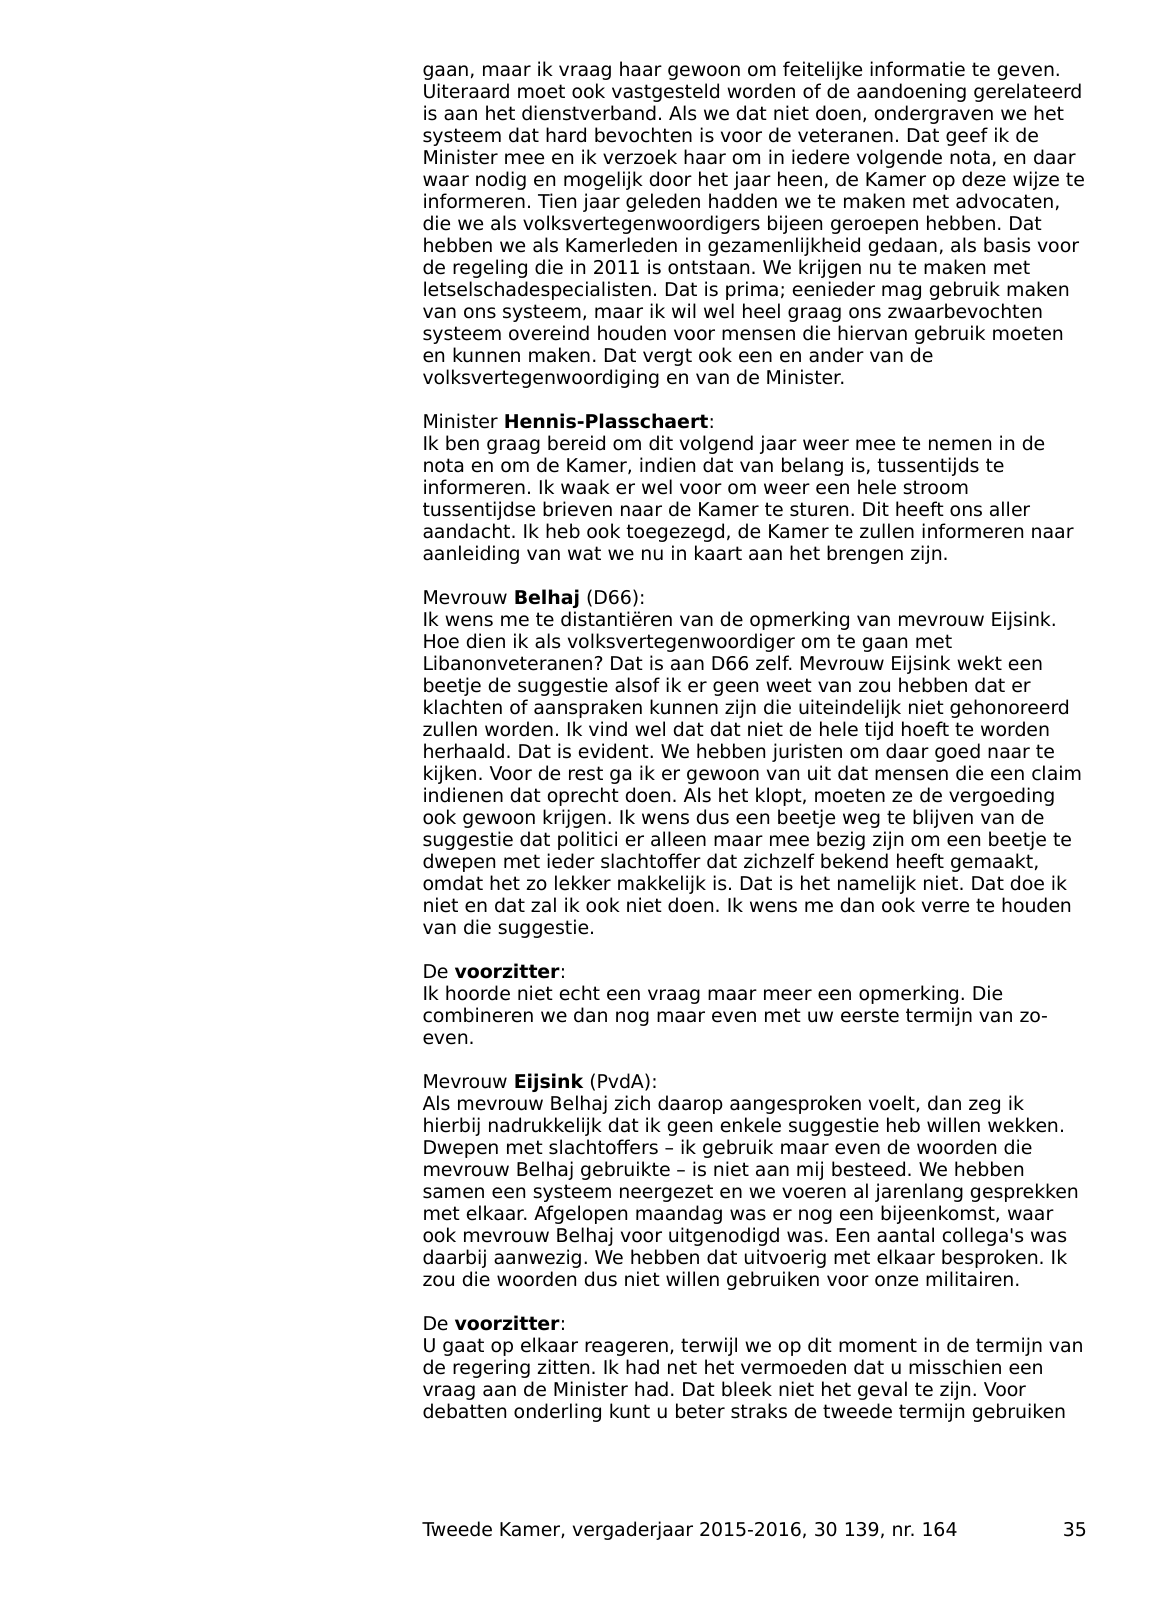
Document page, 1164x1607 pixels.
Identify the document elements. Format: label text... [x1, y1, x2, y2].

text U gaat op elkaar reageren, terwijl we op dit moment in de termijn van de regering zitten. Ik had net het vermoeden dat u misschien een vraag aan de Minister had. Dat bleek niet het geval te zijn. Voor debatten onderling kunt u beter straks de tweede termijn gebruiken [422, 1335, 1087, 1423]
text De voorzitter: [422, 961, 1087, 983]
text Minister Hennis-Plasschaert: [422, 411, 1087, 433]
text Als mevrouw Belhaj zich daarop aangesproken voelt, dan zeg ik hierbij nadrukkelijk dat ik geen enkele suggestie heb willen wekken. Dwepen met slachtoffers – ik gebruik maar even de woorden die mevrouw Belhaj gebruikte – is niet aan mij besteed. We hebben samen een systeem neergezet en we voeren al jarenlang gesprekken met elkaar. Afgelopen maandag was er nog een bijeenkomst, waar ook mevrouw Belhaj voor uitgenodigd was. Een aantal collega's was daarbij aanwezig. We hebben dat uitvoerig met elkaar besproken. Ik zou die woorden dus niet willen gebruiken voor onze militairen. [422, 1093, 1087, 1291]
text Ik ben graag bereid om dit volgend jaar weer mee te nemen in de nota en om de Kamer, indien dat van belang is, tussentijds te informeren. Ik waak er wel voor om weer een hele stroom tussentijdse brieven naar de Kamer te sturen. Dit heeft ons aller aandacht. Ik heb ook toegezegd, de Kamer te zullen informeren naar aanleiding van wat we nu in kaart aan het brengen zijn. [422, 433, 1087, 565]
text Ik wens me te distantiëren van de opmerking van mevrouw Eijsink. Hoe dien ik als volksvertegenwoordiger om te gaan met Libanonveteranen? Dat is aan D66 zelf. Mevrouw Eijsink wekt een beetje de suggestie alsof ik er geen weet van zou hebben dat er klachten of aanspraken kunnen zijn die uiteindelijk niet gehonoreerd zullen worden. Ik vind wel dat dat niet de hele tijd hoeft te worden herhaald. Dat is evident. We hebben juristen om daar goed naar te kijken. Voor de rest ga ik er gewoon van uit dat mensen die een claim indienen dat oprecht doen. Als het klopt, moeten ze de vergoeding ook gewoon krijgen. Ik wens dus een beetje weg te blijven van de suggestie dat politici er alleen maar mee bezig zijn om een beetje te dwepen met ieder slachtoffer dat zichzelf bekend heeft gemaakt, omdat het zo lekker makkelijk is. Dat is het namelijk niet. Dat doe ik niet en dat zal ik ook niet doen. Ik wens me dan ook verre te houden van die suggestie. [422, 609, 1087, 939]
text Mevrouw Eijsink (PvdA): [422, 1071, 1087, 1093]
text Ik hoorde niet echt een vraag maar meer een opmerking. Die combineren we dan nog maar even met uw eerste termijn van zo-even. [422, 983, 1087, 1049]
text gaan, maar ik vraag haar gewoon om feitelijke informatie te geven. Uiteraard moet ook vastgesteld worden of de aandoening gerelateerd is aan het dienstverband. Als we dat niet doen, ondergraven we het systeem dat hard bevochten is voor de veteranen. Dat geef ik de Minister mee en ik verzoek haar om in iedere volgende nota, en daar waar nodig en mogelijk door het jaar heen, de Kamer op deze wijze te informeren. Tien jaar geleden hadden we te maken met advocaten, die we als volksvertegenwoordigers bijeen geroepen hebben. Dat hebben we als Kamerleden in gezamenlijkheid gedaan, als basis voor de regeling die in 2011 is ontstaan. We krijgen nu te maken met letselschadespecialisten. Dat is prima; eenieder mag gebruik maken van ons systeem, maar ik wil wel heel graag ons zwaarbevochten systeem overeind houden voor mensen die hiervan gebruik moeten en kunnen maken. Dat vergt ook een en ander van de volksvertegenwoordiging en van de Minister. [422, 59, 1087, 389]
text De voorzitter: [422, 1313, 1087, 1335]
text Mevrouw Belhaj (D66): [422, 587, 1087, 609]
